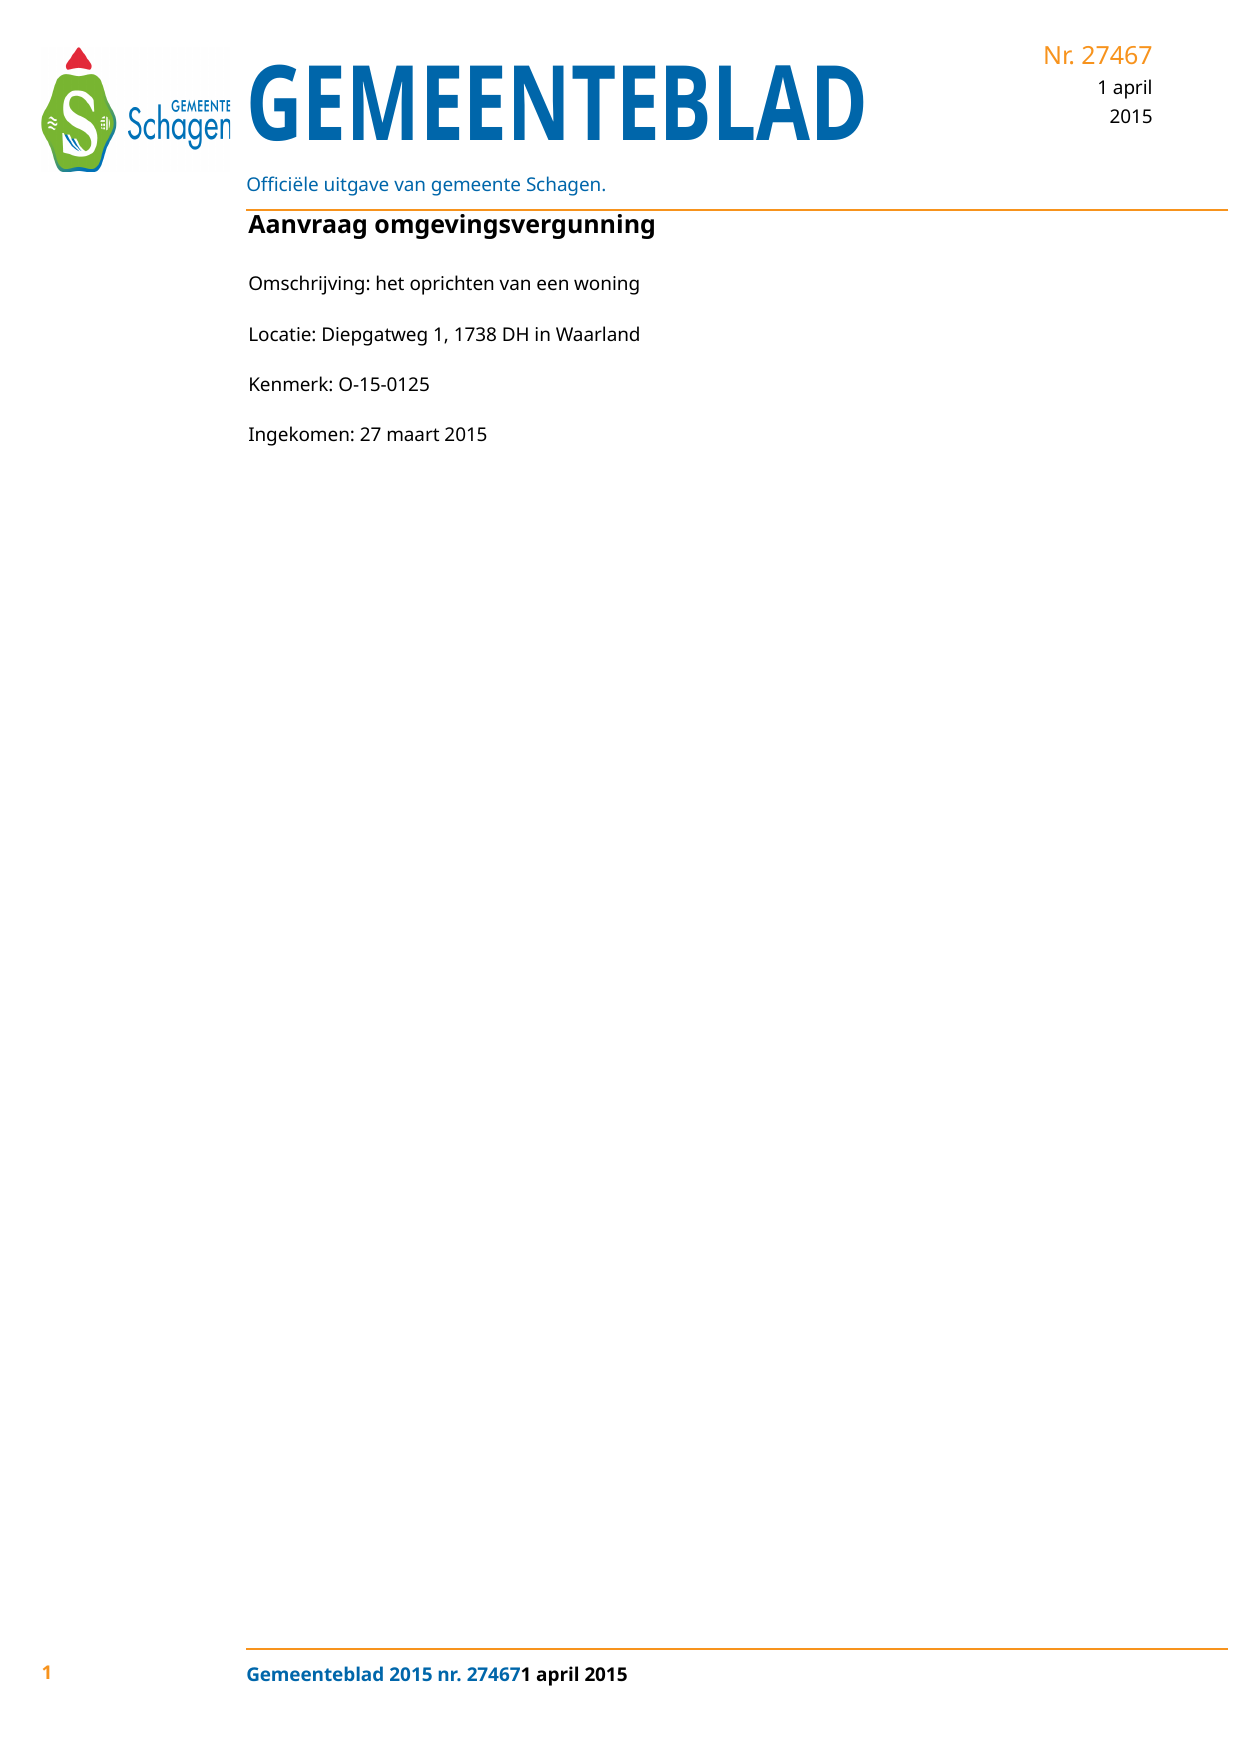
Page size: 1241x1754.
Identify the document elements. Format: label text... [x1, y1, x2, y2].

text Ingekomen: 27 maart 2015 [248, 422, 1152, 447]
text Locatie: Diepgatweg 1, 1738 DH in Waarland [248, 321, 1152, 346]
text Kenmerk: O-15-0125 [248, 371, 1152, 397]
text Omschrijving: het oprichten van een woning [248, 270, 1152, 296]
text Aanvraag omgevingsvergunning [248, 211, 1152, 241]
picture [41, 47, 231, 172]
